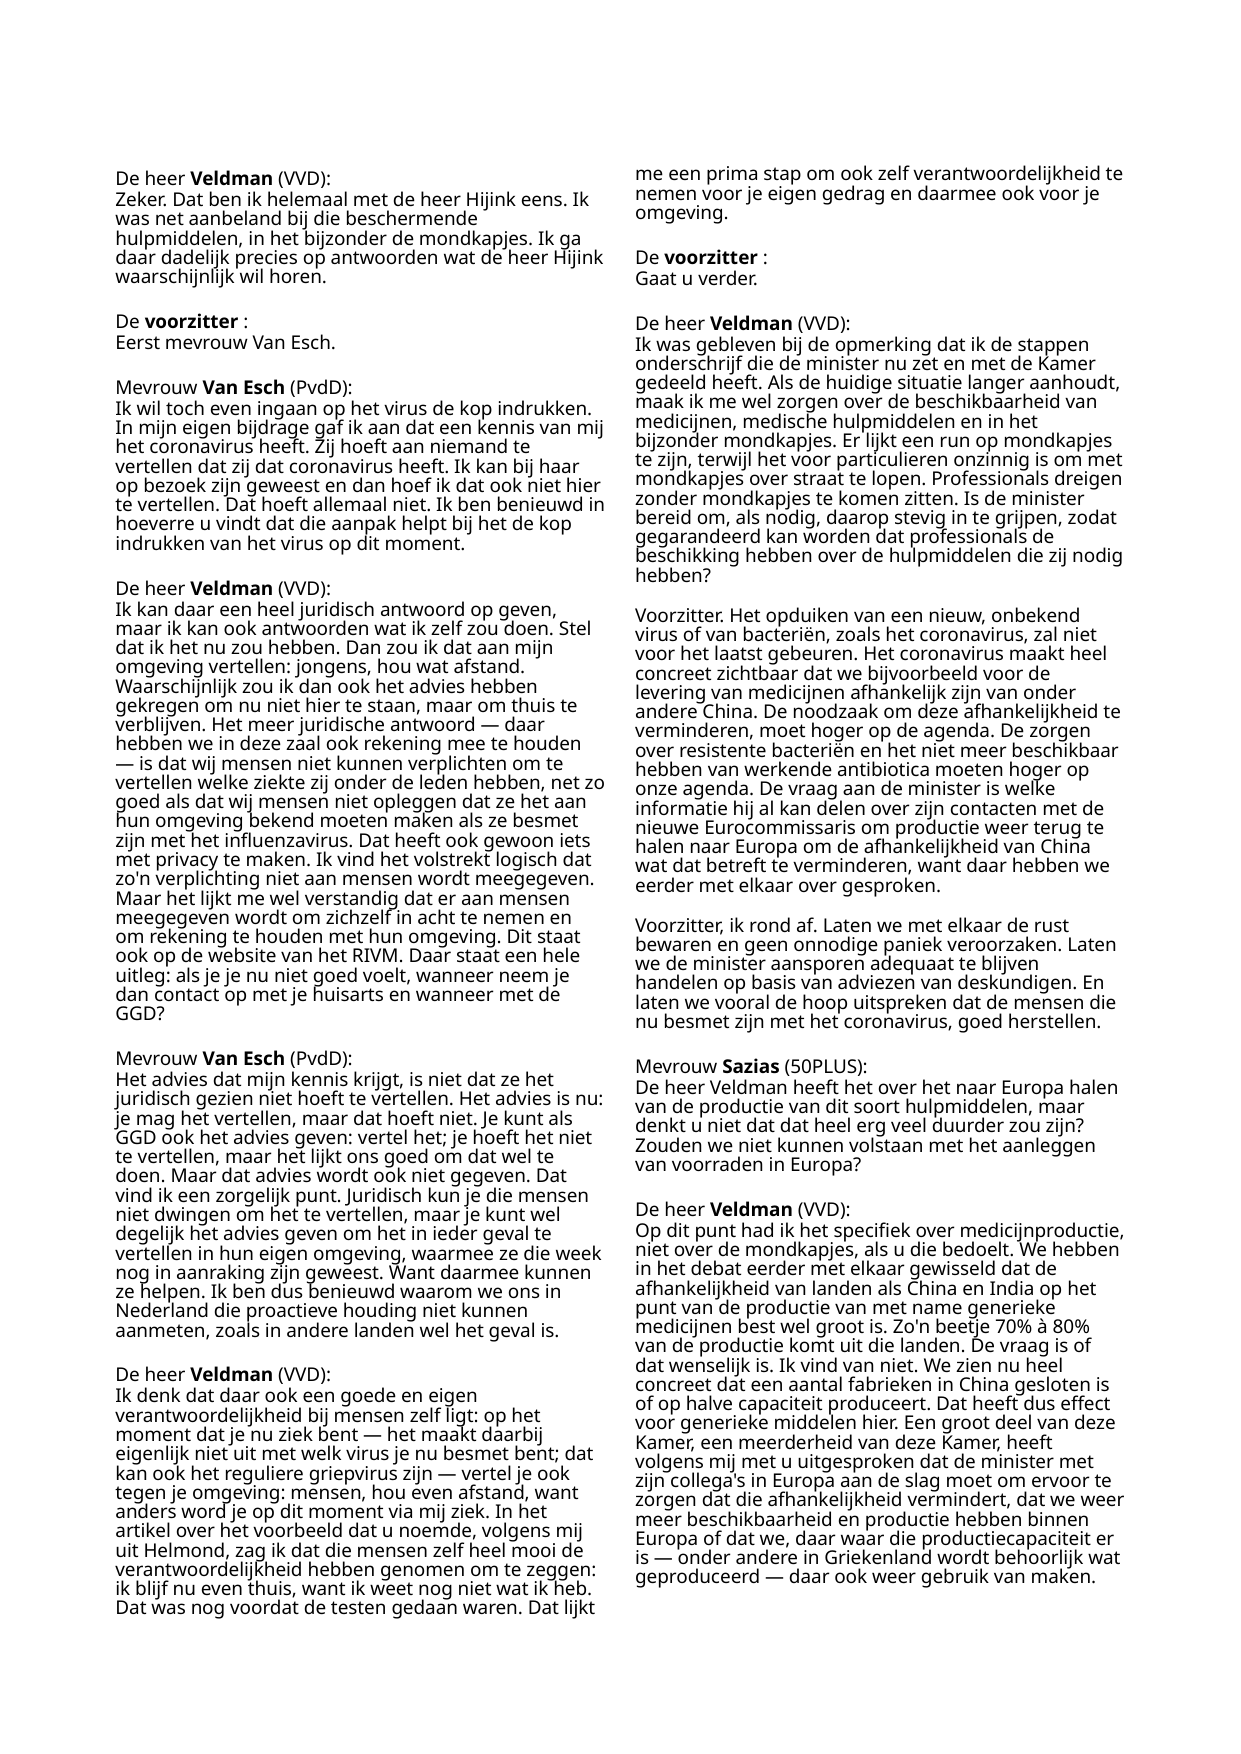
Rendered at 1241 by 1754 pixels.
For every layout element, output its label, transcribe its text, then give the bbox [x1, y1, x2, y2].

text Zeker. Dat ben ik helemaal met de heer Hijink eens. Ik was net aanbeland bij die beschermende hulpmiddelen, in het bijzonder de mondkapjes. Ik ga daar dadelijk precies op antwoorden wat de heer Hijink waarschijnlijk wil horen. [115, 191, 605, 287]
text Mevrouw Van Esch (PvdD): [115, 374, 605, 400]
text Mevrouw Van Esch (PvdD): [115, 1045, 605, 1071]
text Voorzitter, ik rond af. Laten we met elkaar de rust bewaren en geen onnodige paniek veroorzaken. Laten we de minister aansporen adequaat te blijven handelen op basis van adviezen van deskundigen. En laten we vooral de hoop uitspreken dat de mensen die nu besmet zijn met het coronavirus, goed herstellen. [635, 917, 1125, 1032]
text Eerst mevrouw Van Esch. [115, 334, 605, 353]
text De heer Veldman (VVD): [635, 1196, 1125, 1222]
text De heer Veldman (VVD): [115, 575, 605, 601]
text Ik kan daar een heel juridisch antwoord op geven, maar ik kan ook antwoorden wat ik zelf zou doen. Stel dat ik het nu zou hebben. Dan zou ik dat aan mijn omgeving vertellen: jongens, hou wat afstand. Waarschijnlijk zou ik dan ook het advies hebben gekregen om nu niet hier te staan, maar om thuis te verblijven. Het meer juridische antwoord — daar hebben we in deze zaal ook rekening mee te houden — is dat wij mensen niet kunnen verplichten om te vertellen welke ziekte zij onder de leden hebben, net zo goed als dat wij mensen niet opleggen dat ze het aan hun omgeving bekend moeten maken als ze besmet zijn met het influenzavirus. Dat heeft ook gewoon iets met privacy te maken. Ik vind het volstrekt logisch dat zo'n verplichting niet aan mensen wordt meegegeven. Maar het lijkt me wel verstandig dat er aan mensen meegegeven wordt om zichzelf in acht te nemen en om rekening te houden met hun omgeving. Dit staat ook op de website van het RIVM. Daar staat een hele uitleg: als je je nu niet goed voelt, wanneer neem je dan contact op met je huisarts en wanneer met de GGD? [115, 601, 605, 1024]
text Op dit punt had ik het specifiek over medicijnproductie, niet over de mondkapjes, als u die bedoelt. We hebben in het debat eerder met elkaar gewisseld dat de afhankelijkheid van landen als China en India op het punt van de productie van met name generieke medicijnen best wel groot is. Zo'n beetje 70% à 80% van de productie komt uit die landen. De vraag is of dat wenselijk is. Ik vind van niet. We zien nu heel concreet dat een aantal fabrieken in China gesloten is of op halve capaciteit produceert. Dat heeft dus effect voor generieke middelen hier. Een groot deel van deze Kamer, een meerderheid van deze Kamer, heeft volgens mij met u uitgesproken dat de minister met zijn collega's in Europa aan de slag moet om ervoor te zorgen dat die afhankelijkheid vermindert, dat we weer meer beschikbaarheid en productie hebben binnen Europa of dat we, daar waar die productiecapaciteit er is — onder andere in Griekenland wordt behoorlijk wat geproduceerd — daar ook weer gebruik van maken. [635, 1222, 1125, 1588]
text De heer Veldman heeft het over het naar Europa halen van de productie van dit soort hulpmiddelen, maar denkt u niet dat dat heel erg veel duurder zou zijn? Zouden we niet kunnen volstaan met het aanleggen van voorraden in Europa? [635, 1079, 1125, 1175]
text De voorzitter : [115, 308, 605, 334]
text me een prima stap om ook zelf verantwoordelijkheid te nemen voor je eigen gedrag en daarmee ook voor je omgeving. [635, 165, 1125, 223]
text De heer Veldman (VVD): [635, 310, 1125, 336]
text Voorzitter. Het opduiken van een nieuw, onbekend virus of van bacteriën, zoals het coronavirus, zal niet voor het laatst gebeuren. Het coronavirus maakt heel concreet zichtbaar dat we bijvoorbeeld voor de levering van medicijnen afhankelijk zijn van onder andere China. De noodzaak om deze afhankelijkheid te verminderen, moet hoger op de agenda. De zorgen over resistente bacteriën en het niet meer beschikbaar hebben van werkende antibiotica moeten hoger op onze agenda. De vraag aan de minister is welke informatie hij al kan delen over zijn contacten met de nieuwe Eurocommissaris om productie weer terug te halen naar Europa om de afhankelijkheid van China wat dat betreft te verminderen, want daar hebben we eerder met elkaar over gesproken. [635, 607, 1125, 896]
text Ik wil toch even ingaan op het virus de kop indrukken. In mijn eigen bijdrage gaf ik aan dat een kennis van mij het coronavirus heeft. Zij hoeft aan niemand te vertellen dat zij dat coronavirus heeft. Ik kan bij haar op bezoek zijn geweest en dan hoef ik dat ook niet hier te vertellen. Dat hoeft allemaal niet. Ik ben benieuwd in hoeverre u vindt dat die aanpak helpt bij het de kop indrukken van het virus op dit moment. [115, 400, 605, 554]
text Ik denk dat daar ook een goede en eigen verantwoordelijkheid bij mensen zelf ligt: op het moment dat je nu ziek bent — het maakt daarbij eigenlijk niet uit met welk virus je nu besmet bent; dat kan ook het reguliere griepvirus zijn — vertel je ook tegen je omgeving: mensen, hou even afstand, want anders word je op dit moment via mij ziek. In het artikel over het voorbeeld dat u noemde, volgens mij uit Helmond, zag ik dat die mensen zelf heel mooi de verantwoordelijkheid hebben genomen om te zeggen: ik blijf nu even thuis, want ik weet nog niet wat ik heb. Dat was nog voordat de testen gedaan waren. Dat lijkt [115, 1387, 605, 1619]
text Ik was gebleven bij de opmerking dat ik de stappen onderschrijf die de minister nu zet en met de Kamer gedeeld heeft. Als de huidige situatie langer aanhoudt, maak ik me wel zorgen over de beschikbaarheid van medicijnen, medische hulpmiddelen en in het bijzonder mondkapjes. Er lijkt een run op mondkapjes te zijn, terwijl het voor particulieren onzinnig is om met mondkapjes over straat te lopen. Professionals dreigen zonder mondkapjes te komen zitten. Is de minister bereid om, als nodig, daarop stevig in te grijpen, zodat gegarandeerd kan worden dat professionals de beschikking hebben over de hulpmiddelen die zij nodig hebben? [635, 336, 1125, 586]
text Het advies dat mijn kennis krijgt, is niet dat ze het juridisch gezien niet hoeft te vertellen. Het advies is nu: je mag het vertellen, maar dat hoeft niet. Je kunt als GGD ook het advies geven: vertel het; je hoeft het niet te vertellen, maar het lijkt ons goed om dat wel te doen. Maar dat advies wordt ook niet gegeven. Dat vind ik een zorgelijk punt. Juridisch kun je die mensen niet dwingen om het te vertellen, maar je kunt wel degelijk het advies geven om het in ieder geval te vertellen in hun eigen omgeving, waarmee ze die week nog in aanraking zijn geweest. Want daarmee kunnen ze helpen. Ik ben dus benieuwd waarom we ons in Nederland die proactieve houding niet kunnen aanmeten, zoals in andere landen wel het geval is. [115, 1071, 605, 1341]
text De heer Veldman (VVD): [115, 1362, 605, 1387]
text Mevrouw Sazias (50PLUS): [635, 1053, 1125, 1079]
text Gaat u verder. [635, 270, 1125, 289]
text De voorzitter : [635, 244, 1125, 270]
text De heer Veldman (VVD): [115, 165, 605, 191]
